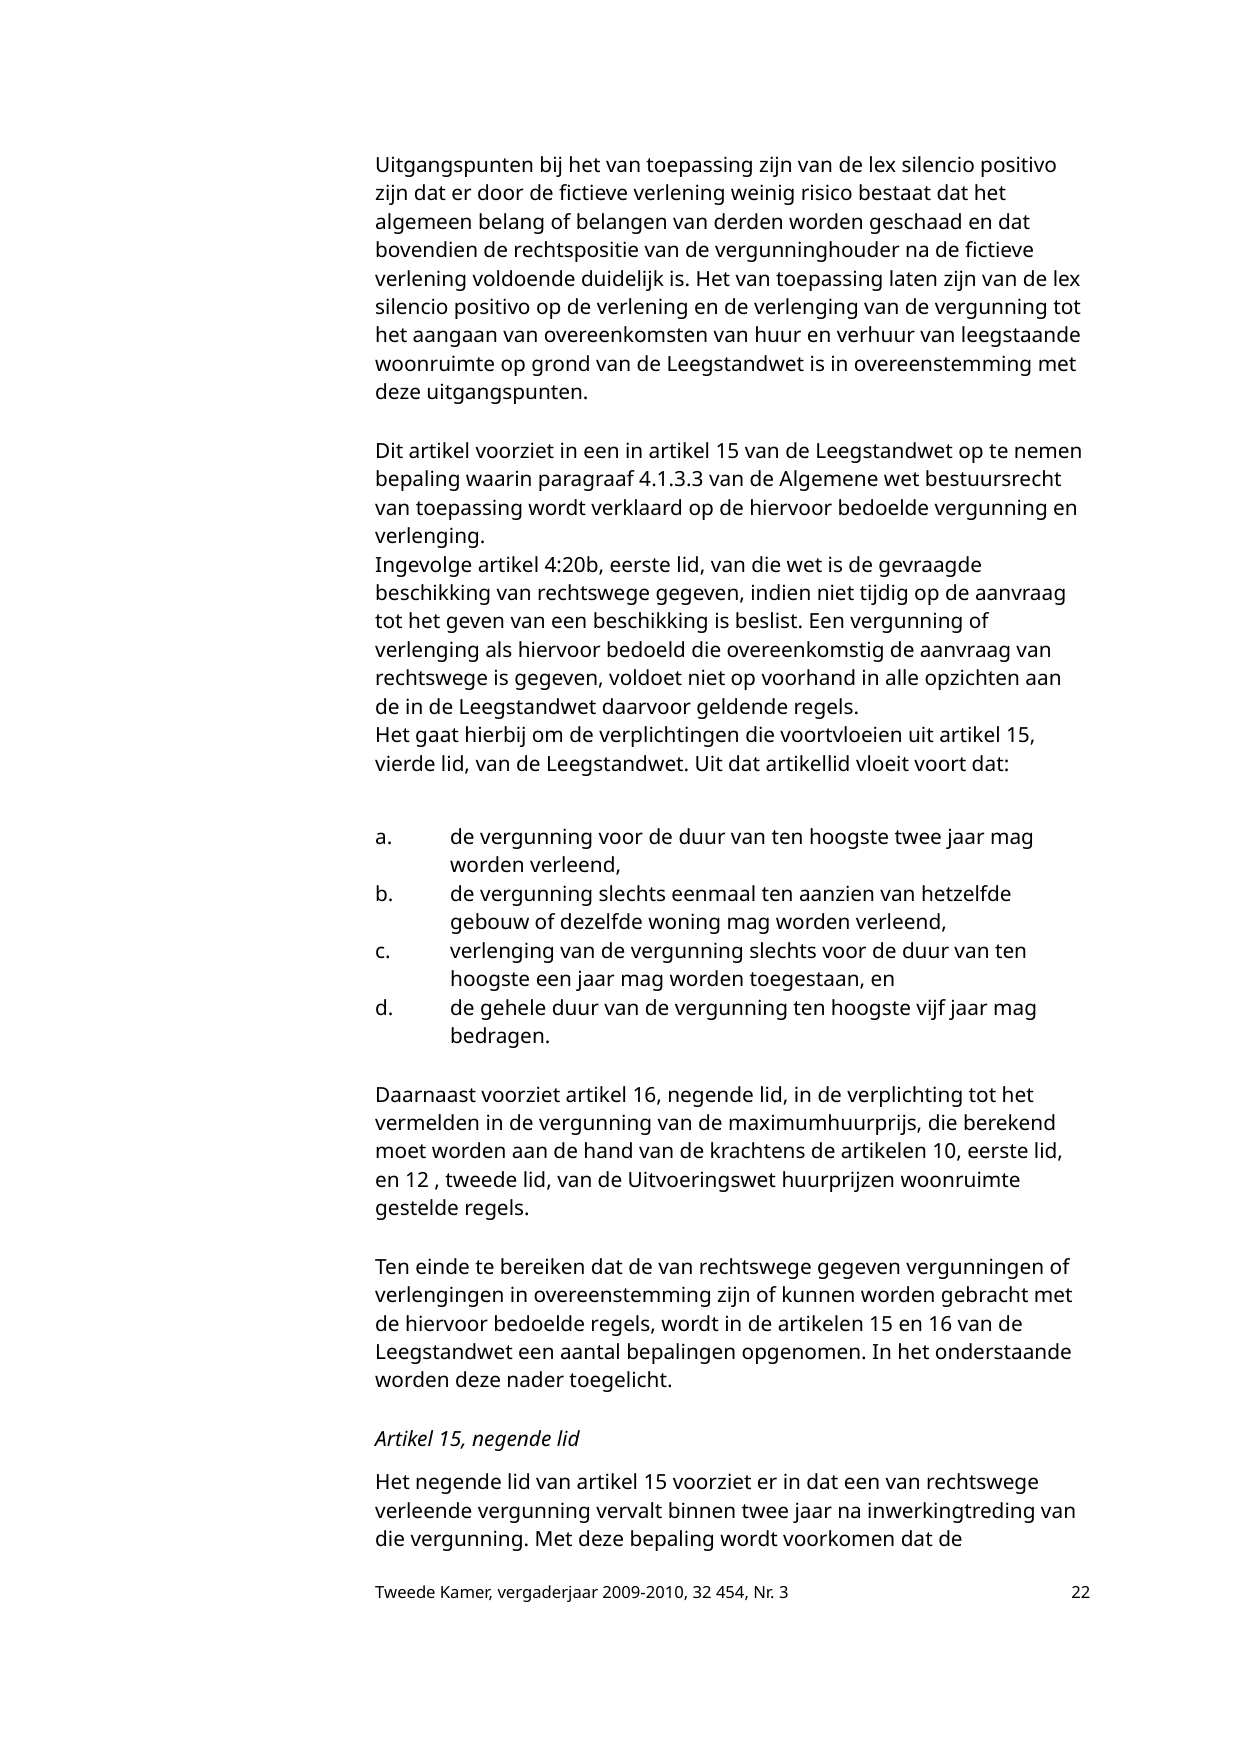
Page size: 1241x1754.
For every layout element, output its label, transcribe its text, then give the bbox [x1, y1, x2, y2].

list de vergunning slechts eenmaal ten aanzien van hetzelfde gebouw of dezelfde woning mag worden verleend, [375, 879, 1090, 936]
text Dit artikel voorziet in een in artikel 15 van de Leegstandwet op te nemen bepaling waarin paragraaf 4.1.3.3 van de Algemene wet bestuursrecht van toepassing wordt verklaard op de hiervoor bedoelde vergunning en verlenging. [375, 436, 1090, 550]
text Ten einde te bereiken dat de van rechtswege gegeven vergunningen of verlengingen in overeenstemming zijn of kunnen worden gebracht met de hiervoor bedoelde regels, wordt in de artikelen 15 en 16 van de Leegstandwet een aantal bepalingen opgenomen. In het onderstaande worden deze nader toegelicht. [375, 1252, 1090, 1394]
list de gehele duur van de vergunning ten hoogste vijf jaar mag bedragen. [375, 993, 1090, 1050]
text Daarnaast voorziet artikel 16, negende lid, in de verplichting tot het vermelden in de vergunning van de maximumhuurprijs, die berekend moet worden aan de hand van de krachtens de artikelen 10, eerste lid, en 12 , tweede lid, van de Uitvoeringswet huurprijzen woonruimte gestelde regels. [375, 1080, 1090, 1222]
text Artikel 15, negende lid [375, 1424, 1090, 1452]
list de vergunning voor de duur van ten hoogste twee jaar mag worden verleend, [375, 822, 1090, 879]
text Uitgangspunten bij het van toepassing zijn van de lex silencio positivo zijn dat er door de fictieve verlening weinig risico bestaat dat het algemeen belang of belangen van derden worden geschaad en dat bovendien de rechtspositie van de vergunninghouder na de fictieve verlening voldoende duidelijk is. Het van toepassing laten zijn van de lex silencio positivo op de verlening en de verlenging van de vergunning tot het aangaan van overeenkomsten van huur en verhuur van leegstaande woonruimte op grond van de Leegstandwet is in overeenstemming met deze uitgangspunten. [375, 150, 1090, 406]
list verlenging van de vergunning slechts voor de duur van ten hoogste een jaar mag worden toegestaan, en [375, 936, 1090, 993]
text Het negende lid van artikel 15 voorziet er in dat een van rechtswege verleende vergunning vervalt binnen twee jaar na inwerkingtreding van die vergunning. Met deze bepaling wordt voorkomen dat de [375, 1467, 1090, 1553]
text Het gaat hierbij om de verplichtingen die voortvloeien uit artikel 15, vierde lid, van de Leegstandwet. Uit dat artikellid vloeit voort dat: [375, 720, 1090, 777]
text Ingevolge artikel 4:20b, eerste lid, van die wet is de gevraagde beschikking van rechtswege gegeven, indien niet tijdig op de aanvraag tot het geven van een beschikking is beslist. Een vergunning of verlenging als hiervoor bedoeld die overeenkomstig de aanvraag van rechtswege is gegeven, voldoet niet op voorhand in alle opzichten aan de in de Leegstandwet daarvoor geldende regels. [375, 550, 1090, 720]
